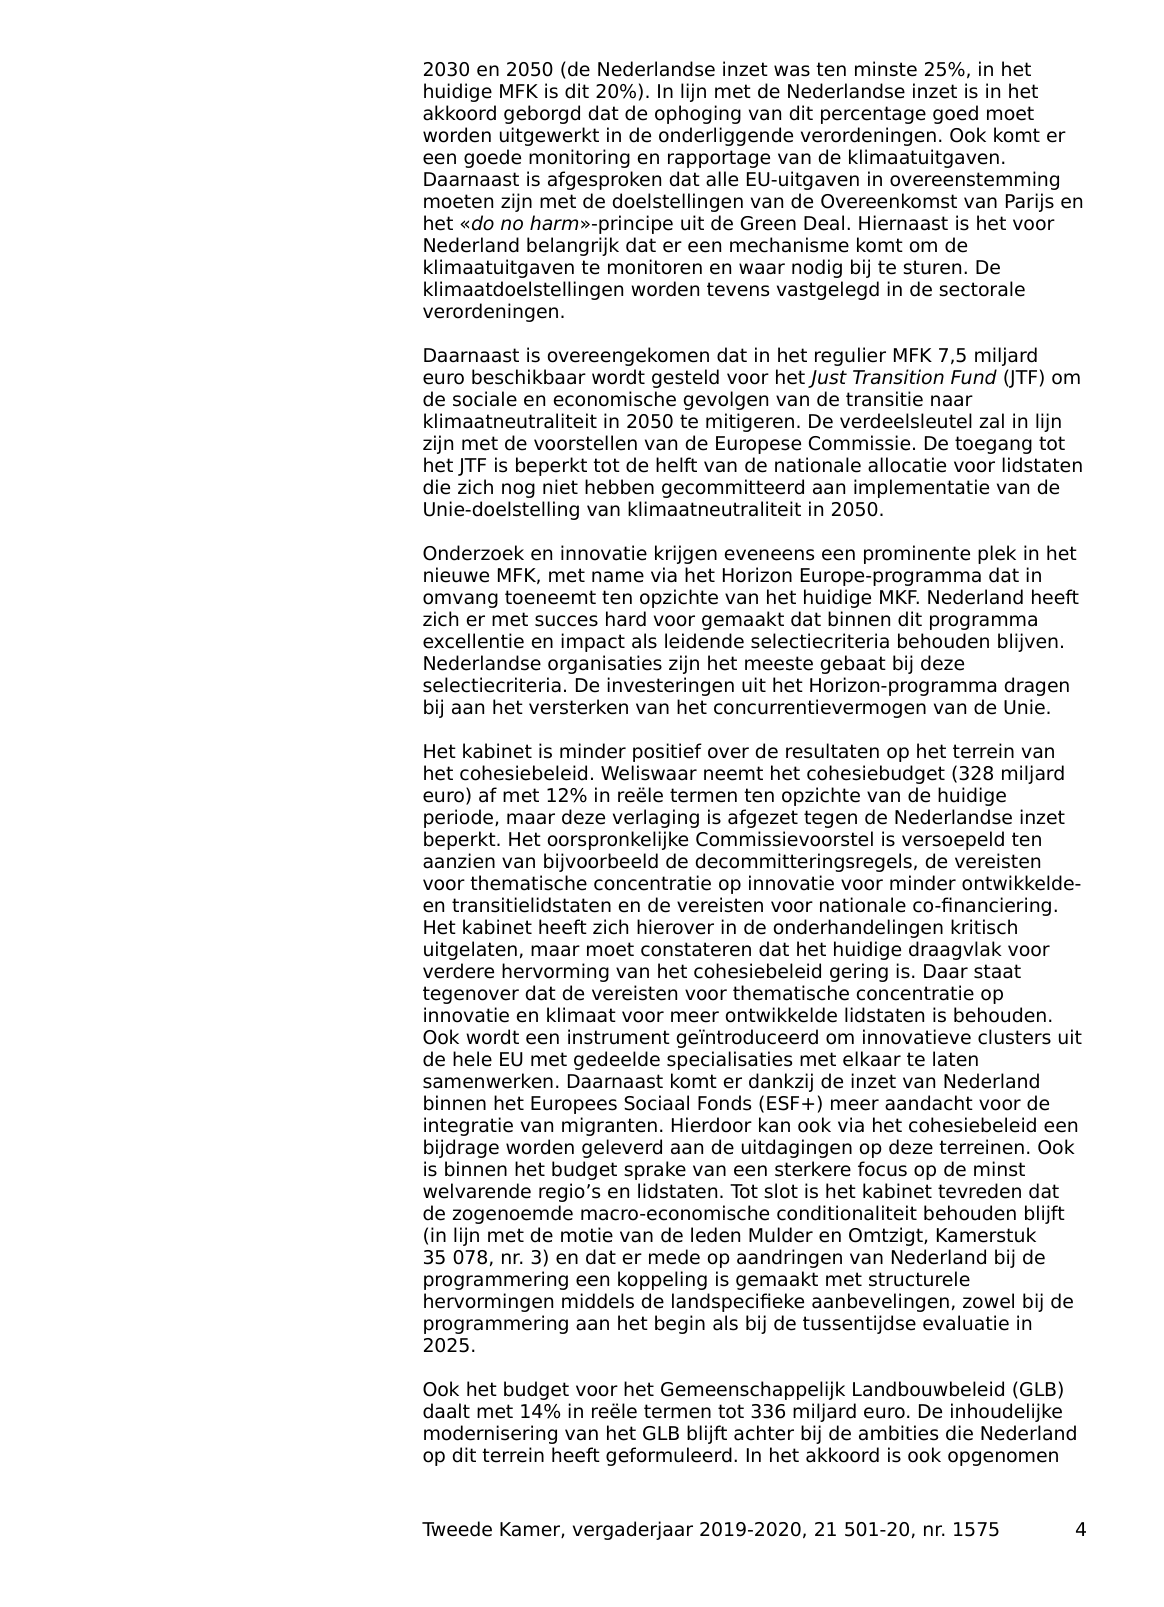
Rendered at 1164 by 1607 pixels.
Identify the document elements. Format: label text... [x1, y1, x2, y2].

text Het kabinet is minder positief over de resultaten op het terrein van het cohesiebeleid. Weliswaar neemt het cohesiebudget (328 miljard euro) af met 12% in reële termen ten opzichte van de huidige periode, maar deze verlaging is afgezet tegen de Nederlandse inzet beperkt. Het oorspronkelijke Commissievoorstel is versoepeld ten aanzien van bijvoorbeeld de decommitteringsregels, de vereisten voor thematische concentratie op innovatie voor minder ontwikkelde- en transitielidstaten en de vereisten voor nationale co-financiering. Het kabinet heeft zich hierover in de onderhandelingen kritisch uitgelaten, maar moet constateren dat het huidige draagvlak voor verdere hervorming van het cohesiebeleid gering is. Daar staat tegenover dat de vereisten voor thematische concentratie op innovatie en klimaat voor meer ontwikkelde lidstaten is behouden. Ook wordt een instrument geïntroduceerd om innovatieve clusters uit de hele EU met gedeelde specialisaties met elkaar te laten samenwerken. Daarnaast komt er dankzij de inzet van Nederland binnen het Europees Sociaal Fonds (ESF+) meer aandacht voor de integratie van migranten. Hierdoor kan ook via het cohesiebeleid een bijdrage worden geleverd aan de uitdagingen op deze terreinen. Ook is binnen het budget sprake van een sterkere focus op de minst welvarende regio’s en lidstaten. Tot slot is het kabinet tevreden dat de zogenoemde macro-economische conditionaliteit behouden blijft (in lijn met de motie van de leden Mulder en Omtzigt, Kamerstuk 35 078, nr. 3) en dat er mede op aandringen van Nederland bij de programmering een koppeling is gemaakt met structurele hervormingen middels de landspecifieke aanbevelingen, zowel bij de programmering aan het begin als bij de tussentijdse evaluatie in 2025. [422, 741, 1087, 1356]
text Daarnaast is overeengekomen dat in het regulier MFK 7,5 miljard euro beschikbaar wordt gesteld voor het Just Transition Fund (JTF) om de sociale en economische gevolgen van de transitie naar klimaatneutraliteit in 2050 te mitigeren. De verdeelsleutel zal in lijn zijn met de voorstellen van de Europese Commissie. De toegang tot het JTF is beperkt tot de helft van de nationale allocatie voor lidstaten die zich nog niet hebben gecommitteerd aan implementatie van de Unie-doelstelling van klimaatneutraliteit in 2050. [422, 345, 1087, 521]
text Ook het budget voor het Gemeenschappelijk Landbouwbeleid (GLB) daalt met 14% in reële termen tot 336 miljard euro. De inhoudelijke modernisering van het GLB blijft achter bij de ambities die Nederland op dit terrein heeft geformuleerd. In het akkoord is ook opgenomen [422, 1379, 1087, 1467]
text 2030 en 2050 (de Nederlandse inzet was ten minste 25%, in het huidige MFK is dit 20%). In lijn met de Nederlandse inzet is in het akkoord geborgd dat de ophoging van dit percentage goed moet worden uitgewerkt in de onderliggende verordeningen. Ook komt er een goede monitoring en rapportage van de klimaatuitgaven. Daarnaast is afgesproken dat alle EU-uitgaven in overeenstemming moeten zijn met de doelstellingen van de Overeenkomst van Parijs en het «do no harm»-principe uit de Green Deal. Hiernaast is het voor Nederland belangrijk dat er een mechanisme komt om de klimaatuitgaven te monitoren en waar nodig bij te sturen. De klimaatdoelstellingen worden tevens vastgelegd in de sectorale verordeningen. [422, 59, 1087, 323]
text Onderzoek en innovatie krijgen eveneens een prominente plek in het nieuwe MFK, met name via het Horizon Europe-programma dat in omvang toeneemt ten opzichte van het huidige MKF. Nederland heeft zich er met succes hard voor gemaakt dat binnen dit programma excellentie en impact als leidende selectiecriteria behouden blijven. Nederlandse organisaties zijn het meeste gebaat bij deze selectiecriteria. De investeringen uit het Horizon-programma dragen bij aan het versterken van het concurrentievermogen van de Unie. [422, 543, 1087, 719]
